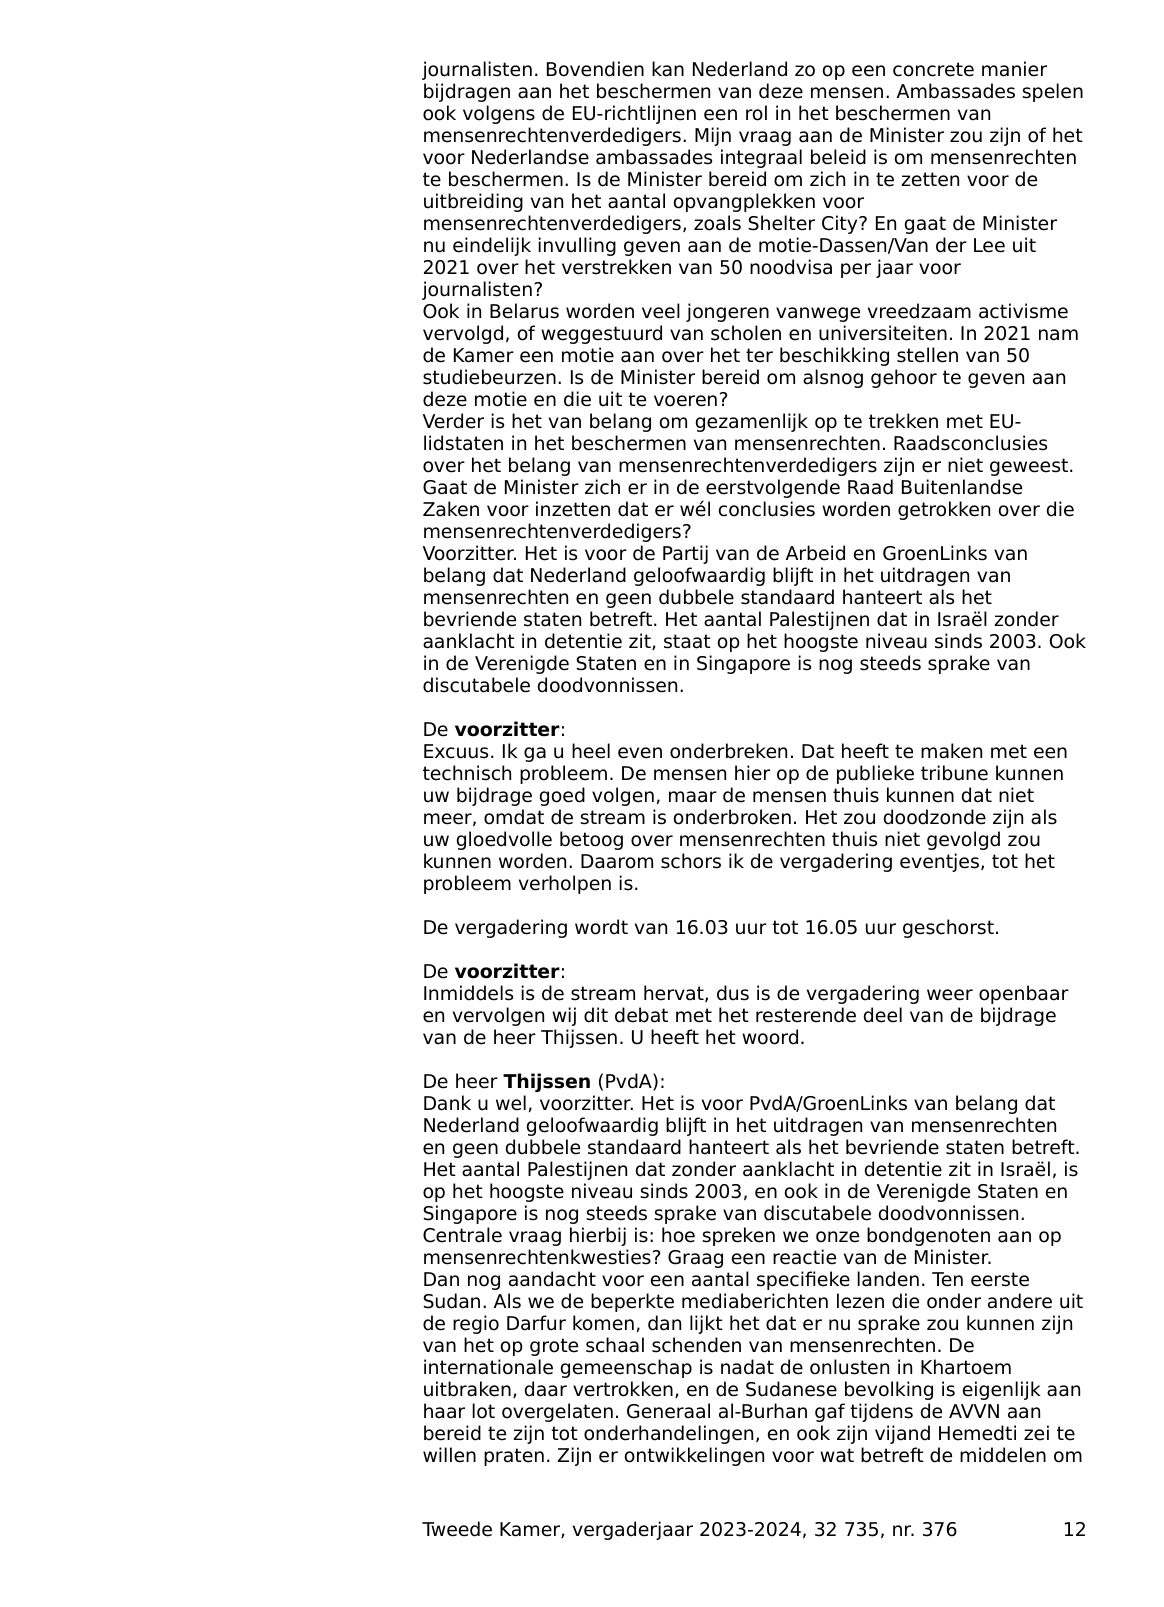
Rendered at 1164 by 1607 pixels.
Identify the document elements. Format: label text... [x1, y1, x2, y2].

text Dank u wel, voorzitter. Het is voor PvdA/GroenLinks van belang dat Nederland geloofwaardig blijft in het uitdragen van mensenrechten en geen dubbele standaard hanteert als het bevriende staten betreft. Het aantal Palestijnen dat zonder aanklacht in detentie zit in Israël, is op het hoogste niveau sinds 2003, en ook in de Verenigde Staten en Singapore is nog steeds sprake van discutabele doodvonnissen. Centrale vraag hierbij is: hoe spreken we onze bondgenoten aan op mensenrechtenkwesties? Graag een reactie van de Minister. [422, 1093, 1087, 1269]
text Inmiddels is de stream hervat, dus is de vergadering weer openbaar en vervolgen wij dit debat met het resterende deel van de bijdrage van de heer Thijssen. U heeft het woord. [422, 983, 1087, 1049]
text Excuus. Ik ga u heel even onderbreken. Dat heeft te maken met een technisch probleem. De mensen hier op de publieke tribune kunnen uw bijdrage goed volgen, maar de mensen thuis kunnen dat niet meer, omdat de stream is onderbroken. Het zou doodzonde zijn als uw gloedvolle betoog over mensenrechten thuis niet gevolgd zou kunnen worden. Daarom schors ik de vergadering eventjes, tot het probleem verholpen is. [422, 741, 1087, 894]
text De vergadering wordt van 16.03 uur tot 16.05 uur geschorst. [422, 917, 1087, 939]
text De voorzitter: [422, 961, 1087, 983]
text Voorzitter. Het is voor de Partij van de Arbeid en GroenLinks van belang dat Nederland geloofwaardig blijft in het uitdragen van mensenrechten en geen dubbele standaard hanteert als het bevriende staten betreft. Het aantal Palestijnen dat in Israël zonder aanklacht in detentie zit, staat op het hoogste niveau sinds 2003. Ook in de Verenigde Staten en in Singapore is nog steeds sprake van discutabele doodvonnissen. [422, 543, 1087, 696]
text De heer Thijssen (PvdA): [422, 1071, 1087, 1093]
text Ook in Belarus worden veel jongeren vanwege vreedzaam activisme vervolgd, of weggestuurd van scholen en universiteiten. In 2021 nam de Kamer een motie aan over het ter beschikking stellen van 50 studiebeurzen. Is de Minister bereid om alsnog gehoor te geven aan deze motie en die uit te voeren? [422, 301, 1087, 411]
text Dan nog aandacht voor een aantal specifieke landen. Ten eerste Sudan. Als we de beperkte mediaberichten lezen die onder andere uit de regio Darfur komen, dan lijkt het dat er nu sprake zou kunnen zijn van het op grote schaal schenden van mensenrechten. De internationale gemeenschap is nadat de onlusten in Khartoem uitbraken, daar vertrokken, en de Sudanese bevolking is eigenlijk aan haar lot overgelaten. Generaal al-Burhan gaf tijdens de AVVN aan bereid te zijn tot onderhandelingen, en ook zijn vijand Hemedti zei te willen praten. Zijn er ontwikkelingen voor wat betreft de middelen om [422, 1269, 1087, 1467]
text Verder is het van belang om gezamenlijk op te trekken met EU-lidstaten in het beschermen van mensenrechten. Raadsconclusies over het belang van mensenrechtenverdedigers zijn er niet geweest. Gaat de Minister zich er in de eerstvolgende Raad Buitenlandse Zaken voor inzetten dat er wél conclusies worden getrokken over die mensenrechtenverdedigers? [422, 411, 1087, 543]
text De voorzitter: [422, 719, 1087, 741]
text journalisten. Bovendien kan Nederland zo op een concrete manier bijdragen aan het beschermen van deze mensen. Ambassades spelen ook volgens de EU-richtlijnen een rol in het beschermen van mensenrechtenverdedigers. Mijn vraag aan de Minister zou zijn of het voor Nederlandse ambassades integraal beleid is om mensenrechten te beschermen. Is de Minister bereid om zich in te zetten voor de uitbreiding van het aantal opvangplekken voor mensenrechtenverdedigers, zoals Shelter City? En gaat de Minister nu eindelijk invulling geven aan de motie-Dassen/Van der Lee uit 2021 over het verstrekken van 50 noodvisa per jaar voor journalisten? [422, 59, 1087, 301]
